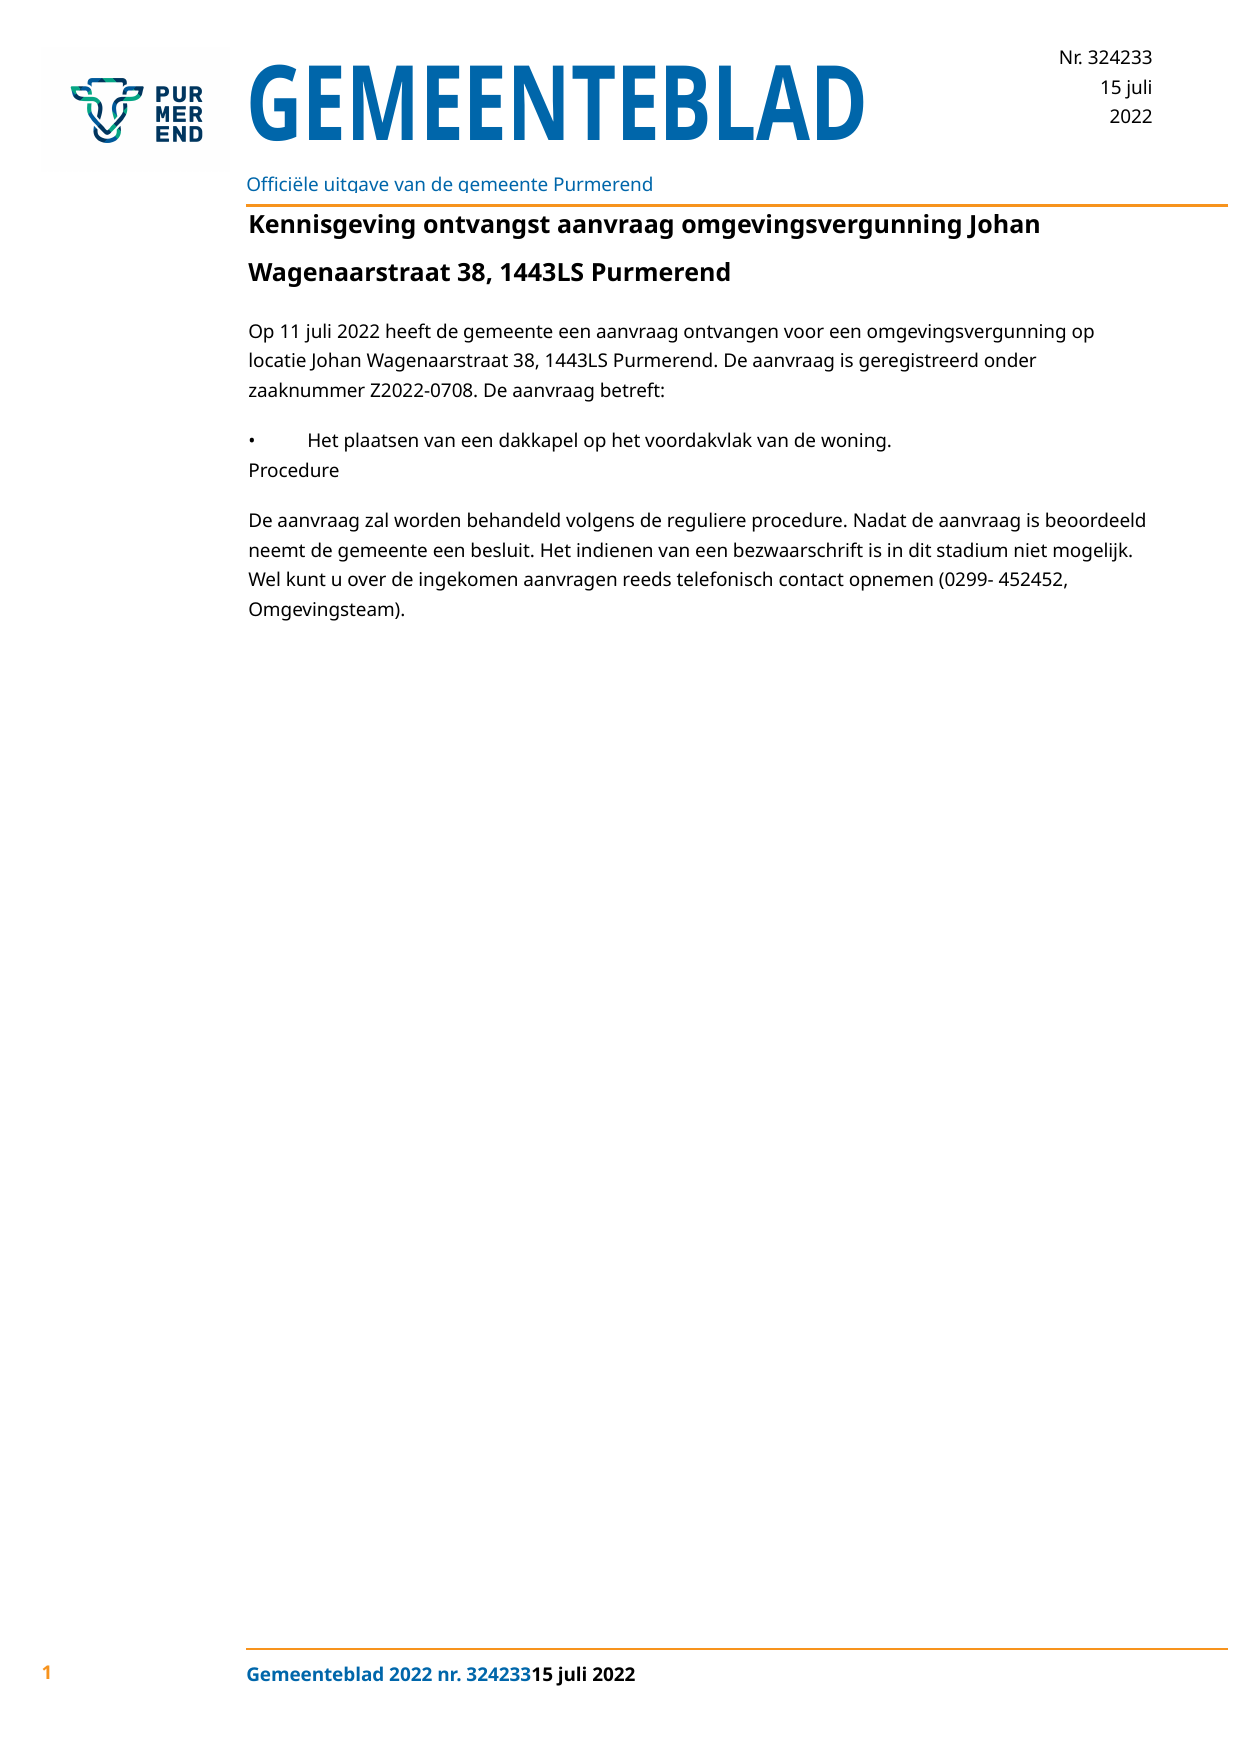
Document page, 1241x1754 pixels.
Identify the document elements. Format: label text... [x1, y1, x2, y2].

text Op 11 juli 2022 heeft de gemeente een aanvraag ontvangen voor een omgevingsvergunning op locatie Johan Wagenaarstraat 38, 1443LS Purmerend. De aanvraag is geregistreerd onder zaaknummer Z2022-0708. De aanvraag betreft: [248, 318, 1152, 403]
text De aanvraag zal worden behandeld volgens de reguliere procedure. Nadat de aanvraag is beoordeeld neemt de gemeente een besluit. Het indienen van een bezwaarschrift is in dit stadium niet mogelijk. Wel kunt u over de ingekomen aanvragen reeds telefonisch contact opnemen (0299- 452452, Omgevingsteam). [248, 507, 1152, 622]
text Kennisgeving ontvangst aanvraag omgevingsvergunning Johan Wagenaarstraat 38, 1443LS Purmerend [248, 207, 1152, 288]
text Procedure [248, 457, 1152, 483]
picture [41, 47, 231, 172]
list Het plaatsen van een dakkapel op het voordakvlak van de woning. [248, 427, 1152, 453]
